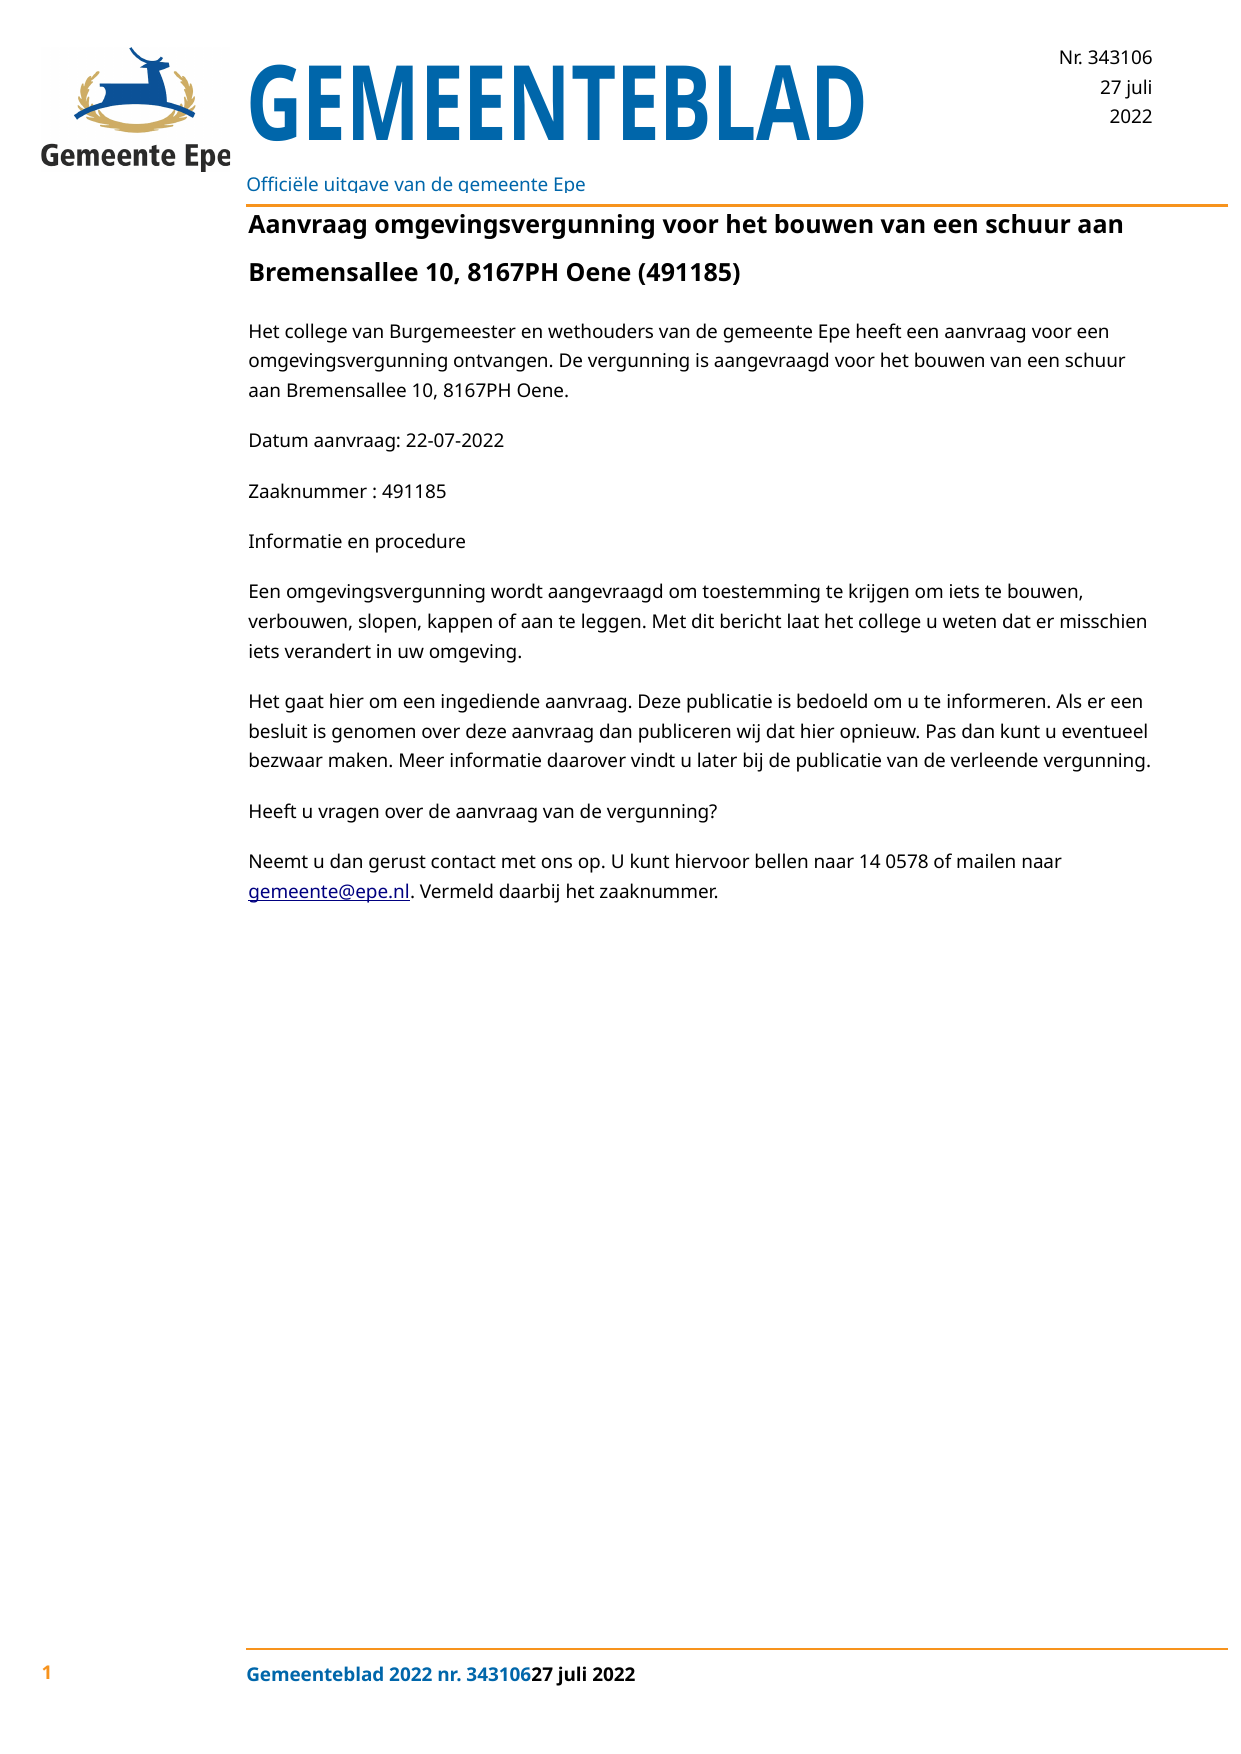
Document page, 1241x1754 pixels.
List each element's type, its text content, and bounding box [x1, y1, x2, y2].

text Zaaknummer : 491185 [248, 478, 1152, 504]
text Het gaat hier om een ingediende aanvraag. Deze publicatie is bedoeld om u te informeren. Als er een besluit is genomen over deze aanvraag dan publiceren wij dat hier opnieuw. Pas dan kunt u eventueel bezwaar maken. Meer informatie daarover vindt u later bij de publicatie van de verleende vergunning. [248, 688, 1152, 773]
text Neemt u dan gerust contact met ons op. U kunt hiervoor bellen naar 14 0578 of mailen naar gemeente@epe.nl. Vermeld daarbij het zaaknummer. [248, 848, 1152, 904]
text Een omgevingsvergunning wordt aangevraagd om toestemming te krijgen om iets te bouwen, verbouwen, slopen, kappen of aan te leggen. Met dit bericht laat het college u weten dat er misschien iets verandert in uw omgeving. [248, 579, 1152, 664]
text Aanvraag omgevingsvergunning voor het bouwen van een schuur aan Bremensallee 10, 8167PH Oene (491185) [248, 207, 1152, 288]
text Het college van Burgemeester en wethouders van de gemeente Epe heeft een aanvraag voor een omgevingsvergunning ontvangen. De vergunning is aangevraagd voor het bouwen van een schuur aan Bremensallee 10, 8167PH Oene. [248, 318, 1152, 403]
text Informatie en procedure [248, 528, 1152, 554]
text Datum aanvraag: 22-07-2022 [248, 427, 1152, 453]
picture [41, 47, 231, 172]
text Heeft u vragen over de aanvraag van de vergunning? [248, 798, 1152, 824]
